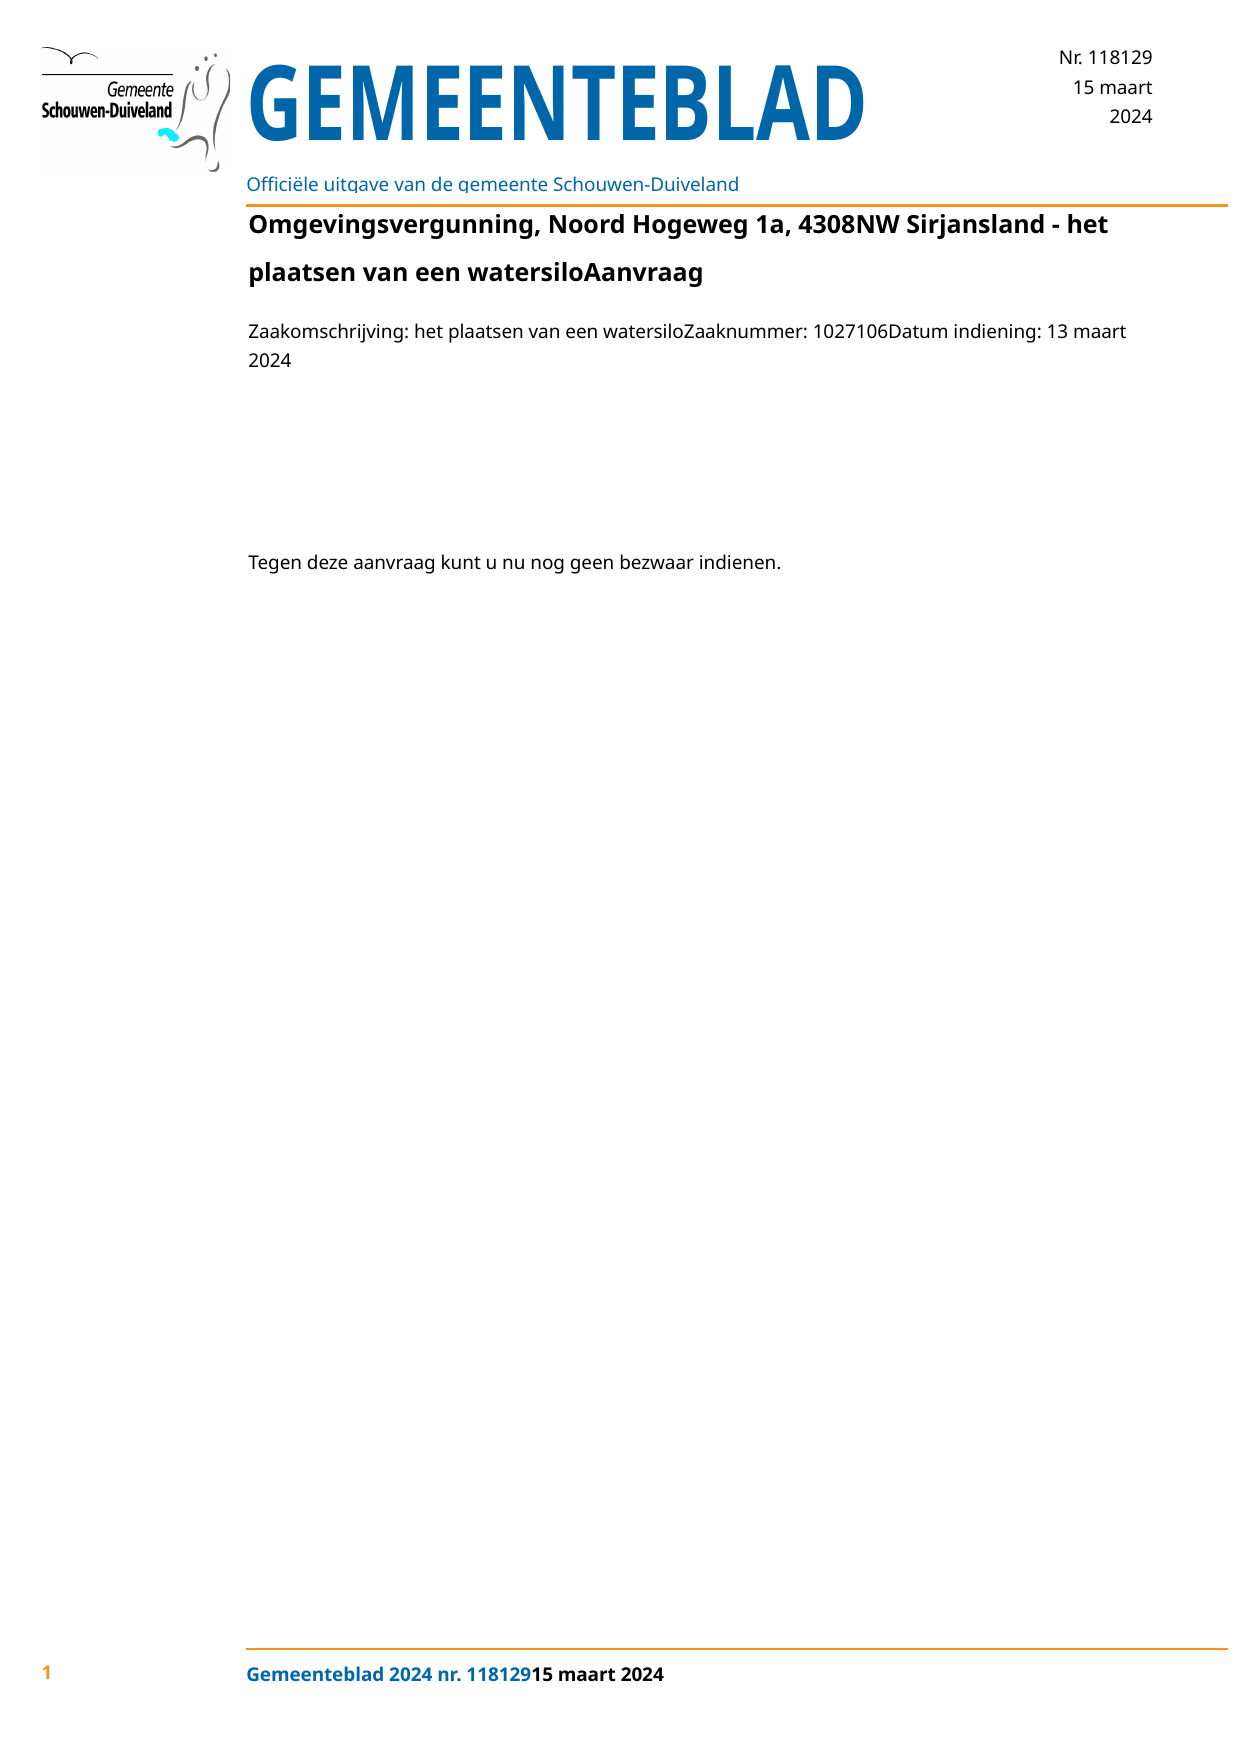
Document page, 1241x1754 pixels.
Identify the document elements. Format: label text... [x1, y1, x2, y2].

text Tegen deze aanvraag kunt u nu nog geen bezwaar indienen. [248, 549, 1152, 575]
picture [41, 47, 231, 172]
text Omgevingsvergunning, Noord Hogeweg 1a, 4308NW Sirjansland - het plaatsen van een watersiloAanvraag [248, 207, 1152, 288]
text Zaakomschrijving: het plaatsen van een watersiloZaaknummer: 1027106Datum indiening: 13 maart 2024 [248, 318, 1152, 373]
